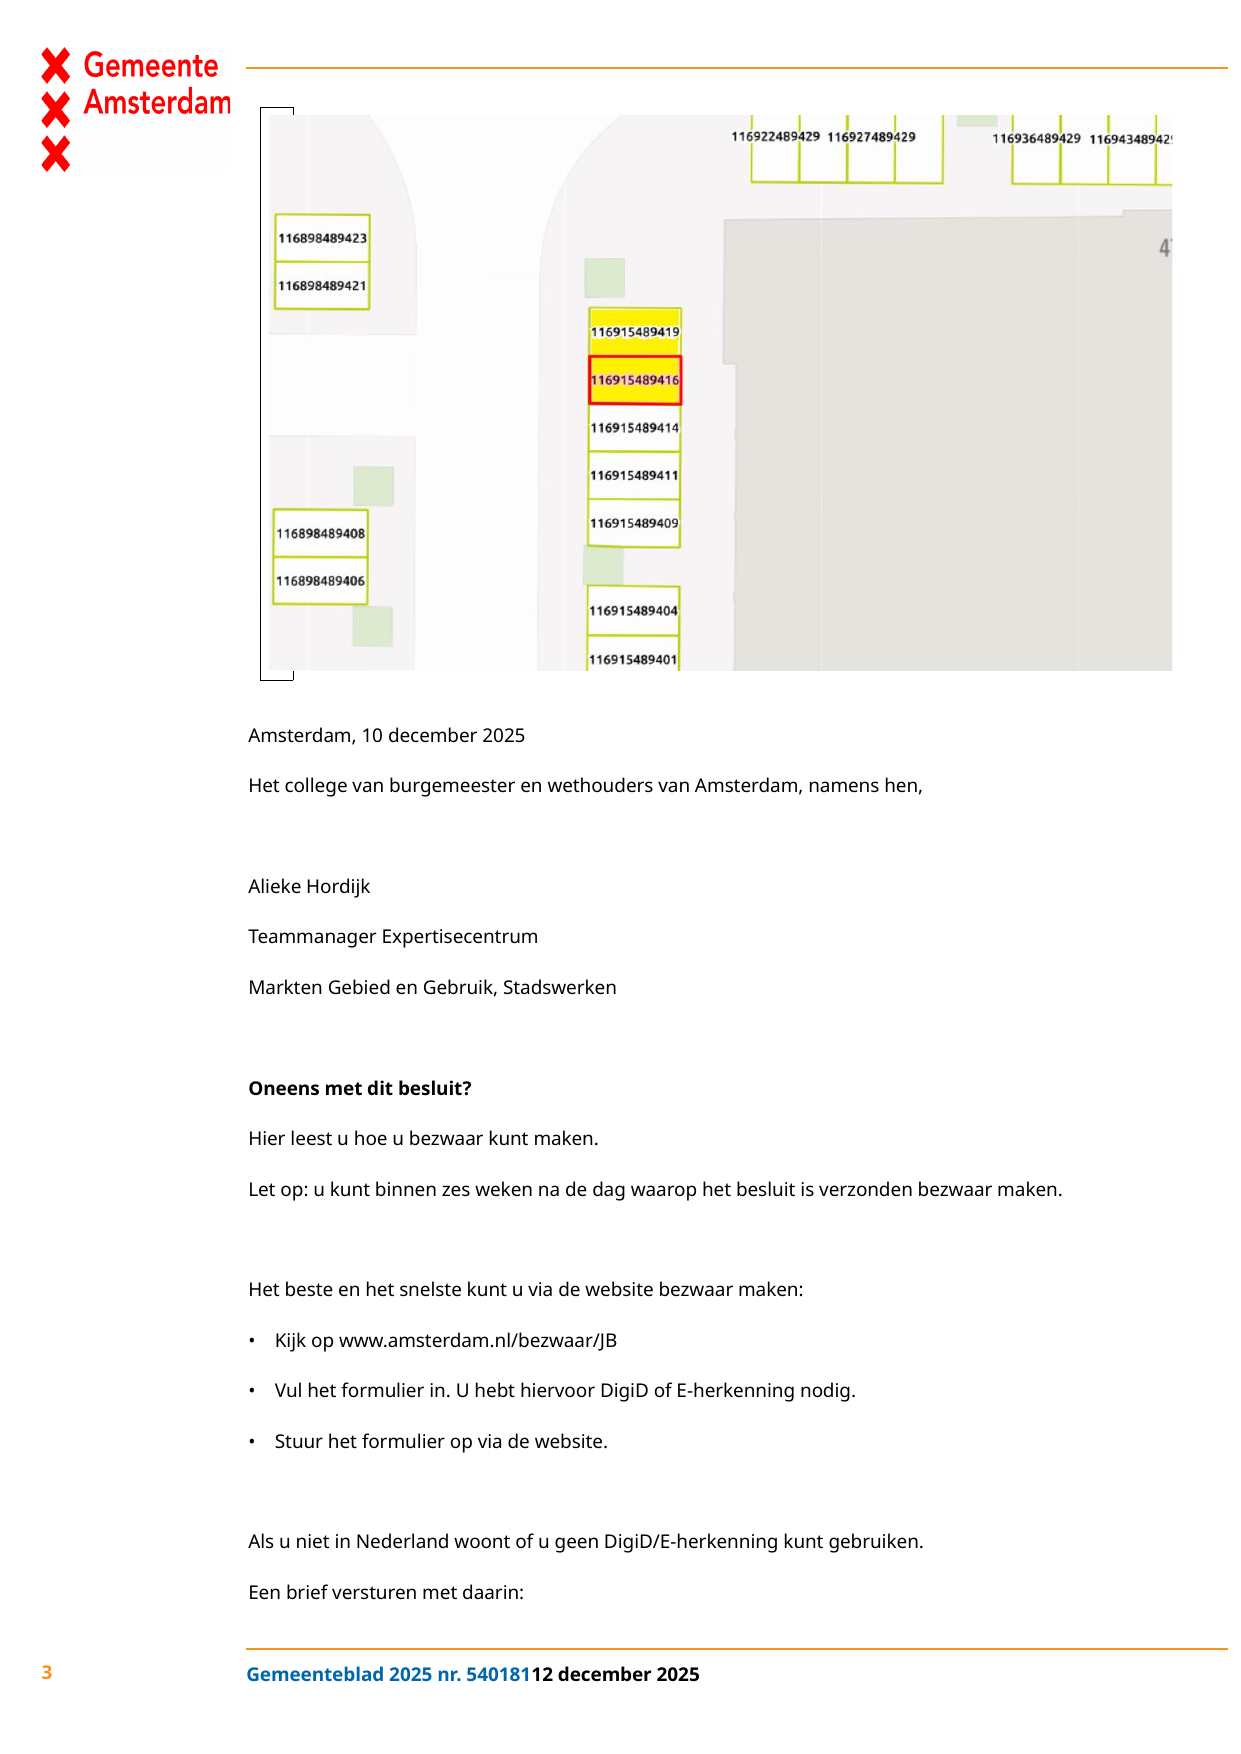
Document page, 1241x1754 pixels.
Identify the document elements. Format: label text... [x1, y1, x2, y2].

text • Vul het formulier in. U hebt hiervoor DigiD of E-herkenning nodig. [248, 1377, 1152, 1403]
text Markten Gebied en Gebruik, Stadswerken [248, 974, 1152, 1000]
text Let op: u kunt binnen zes weken na de dag waarop het besluit is verzonden bezwaar maken. [248, 1176, 1152, 1201]
text Oneens met dit besluit? [248, 1075, 1152, 1101]
text Amsterdam, 10 december 2025 [248, 722, 1152, 748]
text Het college van burgemeester en wethouders van Amsterdam, namens hen, [248, 772, 1152, 798]
text Teammanager Expertisecentrum [248, 924, 1152, 949]
picture [41, 47, 231, 172]
text Alieke Hordijk [248, 873, 1152, 899]
text Een brief versturen met daarin: [248, 1579, 1152, 1605]
text Het beste en het snelste kunt u via de website bezwaar maken: [248, 1277, 1152, 1302]
text Als u niet in Nederland woont of u geen DigiD/E-herkenning kunt gebruiken. [248, 1529, 1152, 1554]
text Hier leest u hoe u bezwaar kunt maken. [248, 1125, 1152, 1151]
text • Stuur het formulier op via de website. [248, 1428, 1152, 1453]
picture [268, 115, 1173, 671]
text • Kijk op www.amsterdam.nl/bezwaar/JB [248, 1327, 1152, 1353]
